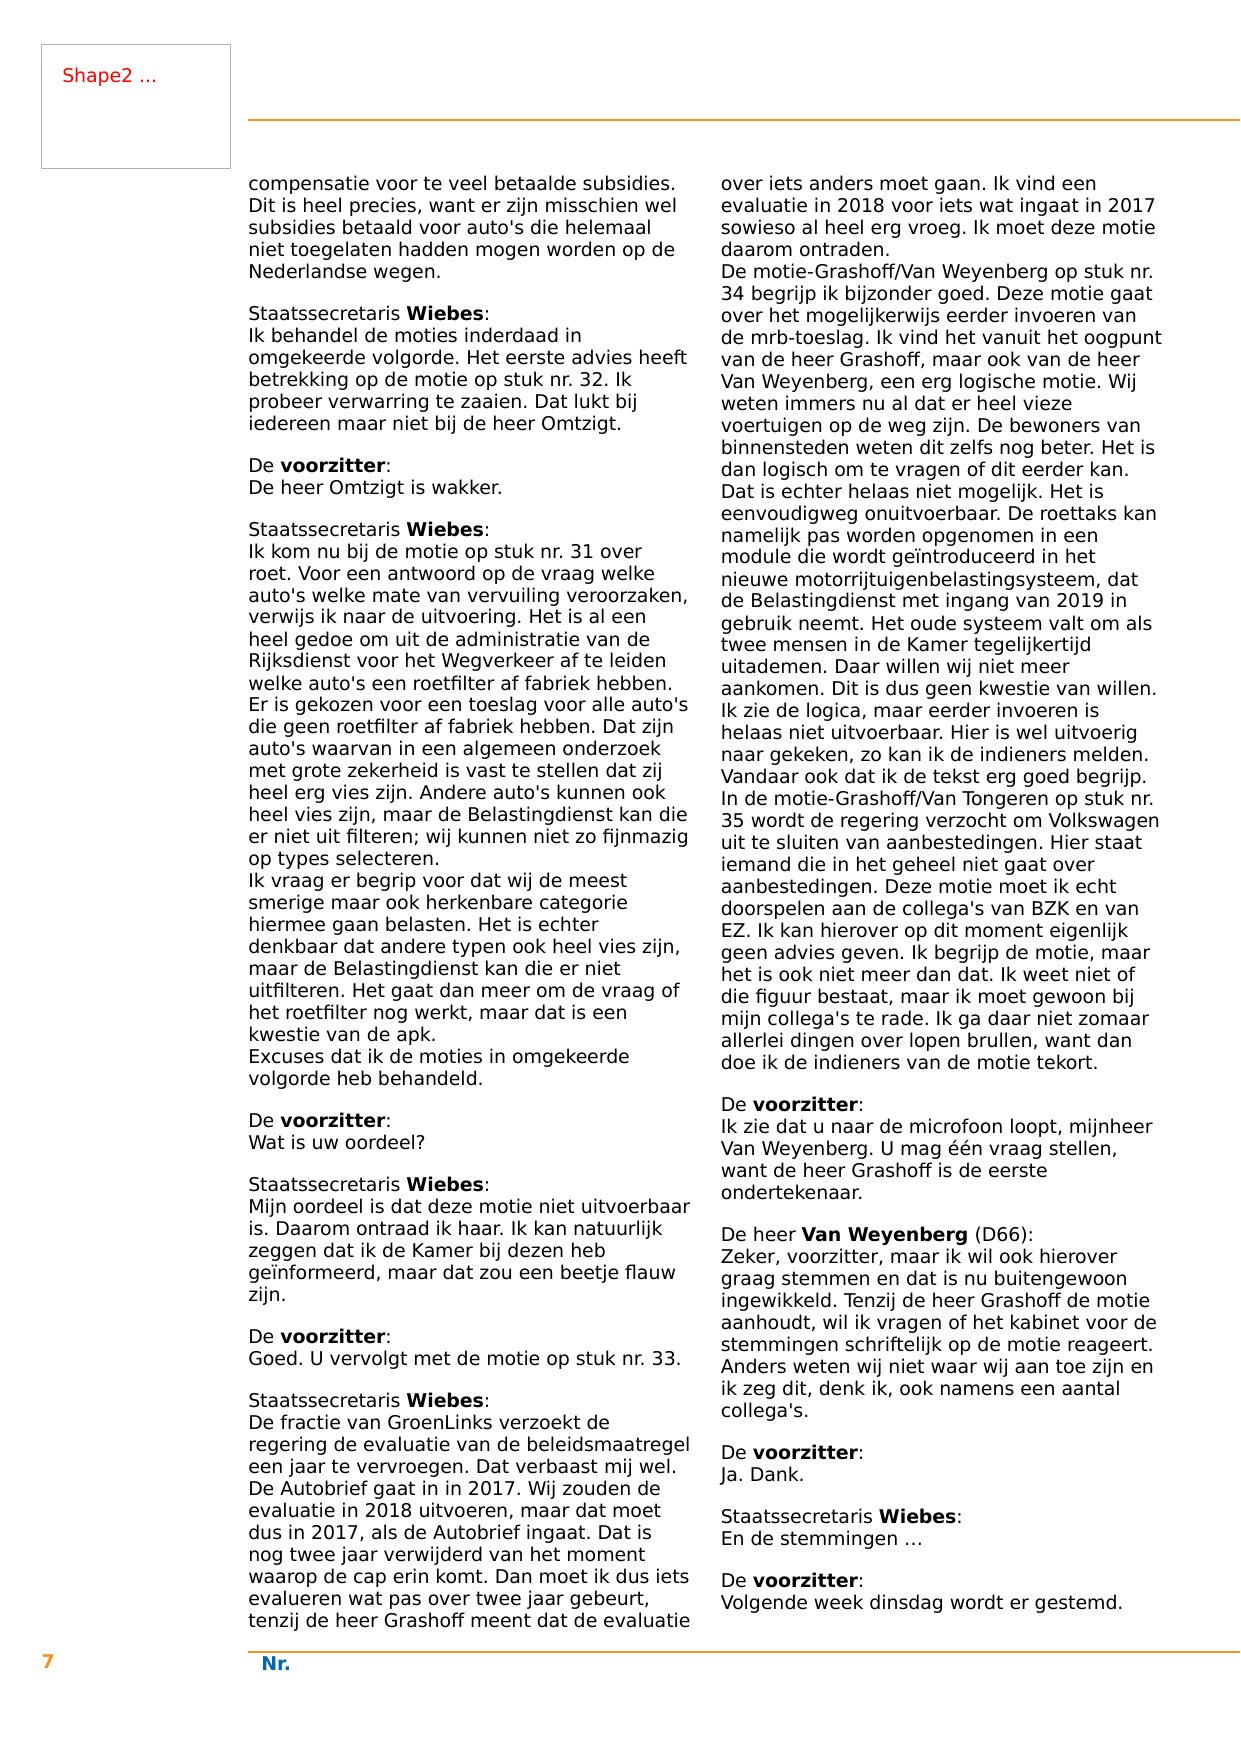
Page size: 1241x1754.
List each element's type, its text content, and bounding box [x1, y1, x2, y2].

text De voorzitter: [248, 454, 691, 477]
text Ik vraag er begrip voor dat wij de meest smerige maar ook herkenbare categorie hiermee gaan belasten. Het is echter denkbaar dat andere typen ook heel vies zijn, maar de Belastingdienst kan die er niet uitfilteren. Het gaat dan meer om de vraag of het roetfilter nog werkt, maar dat is een kwestie van de apk. [248, 870, 691, 1046]
text Goed. U vervolgt met de motie op stuk nr. 33. [248, 1348, 691, 1370]
text De voorzitter: [721, 1094, 1163, 1116]
text Staatssecretaris Wiebes: [248, 518, 691, 541]
text Zeker, voorzitter, maar ik wil ook hierover graag stemmen en dat is nu buitengewoon ingewikkeld. Tenzij de heer Grashoff de motie aanhoudt, wil ik vragen of het kabinet voor de stemmingen schriftelijk op de motie reageert. Anders weten wij niet waar wij aan toe zijn en ik zeg dit, denk ik, ook namens een aantal collega's. [721, 1246, 1163, 1422]
text Staatssecretaris Wiebes: [248, 1390, 691, 1412]
text Mijn oordeel is dat deze motie niet uitvoerbaar is. Daarom ontraad ik haar. Ik kan natuurlijk zeggen dat ik de Kamer bij dezen heb geïnformeerd, maar dat zou een beetje flauw zijn. [248, 1196, 691, 1306]
text Staatssecretaris Wiebes: [248, 303, 691, 325]
text De heer Omtzigt is wakker. [248, 477, 691, 498]
text Wat is uw oordeel? [248, 1132, 691, 1154]
text Ik kom nu bij de motie op stuk nr. 31 over roet. Voor een antwoord op de vraag welke auto's welke mate van vervuiling veroorzaken, verwijs ik naar de uitvoering. Het is al een heel gedoe om uit de administratie van de Rijksdienst voor het Wegverkeer af te leiden welke auto's een roetfilter af fabriek hebben. Er is gekozen voor een toeslag voor alle auto's die geen roetfilter af fabriek hebben. Dat zijn auto's waarvan in een algemeen onderzoek met grote zekerheid is vast te stellen dat zij heel erg vies zijn. Andere auto's kunnen ook heel vies zijn, maar de Belastingdienst kan die er niet uit filteren; wij kunnen niet zo fijnmazig op types selecteren. [248, 541, 691, 870]
text De motie-Grashoff/Van Weyenberg op stuk nr. 34 begrijp ik bijzonder goed. Deze motie gaat over het mogelijkerwijs eerder invoeren van de mrb-toeslag. Ik vind het vanuit het oogpunt van de heer Grashoff, maar ook van de heer Van Weyenberg, een erg logische motie. Wij weten immers nu al dat er heel vieze voertuigen op de weg zijn. De bewoners van binnensteden weten dit zelfs nog beter. Het is dan logisch om te vragen of dit eerder kan. Dat is echter helaas niet mogelijk. Het is eenvoudigweg onuitvoerbaar. De roettaks kan namelijk pas worden opgenomen in een module die wordt geïntroduceerd in het nieuwe motorrijtuigenbelastingsysteem, dat de Belastingdienst met ingang van 2019 in gebruik neemt. Het oude systeem valt om als twee mensen in de Kamer tegelijkertijd uitademen. Daar willen wij niet meer aankomen. Dit is dus geen kwestie van willen. Ik zie de logica, maar eerder invoeren is helaas niet uitvoerbaar. Hier is wel uitvoerig naar gekeken, zo kan ik de indieners melden. Vandaar ook dat ik de tekst erg goed begrijp. [721, 261, 1163, 788]
text Volgende week dinsdag wordt er gestemd. [721, 1592, 1163, 1613]
text Excuses dat ik de moties in omgekeerde volgorde heb behandeld. [248, 1046, 691, 1090]
text Staatssecretaris Wiebes: [248, 1174, 691, 1196]
text Staatssecretaris Wiebes: [721, 1506, 1163, 1528]
text Ik zie dat u naar de microfoon loopt, mijnheer Van Weyenberg. U mag één vraag stellen, want de heer Grashoff is de eerste ondertekenaar. [721, 1116, 1163, 1204]
text over iets anders moet gaan. Ik vind een evaluatie in 2018 voor iets wat ingaat in 2017 sowieso al heel erg vroeg. Ik moet deze motie daarom ontraden. [721, 173, 1163, 261]
text De voorzitter: [248, 1110, 691, 1132]
text In de motie-Grashoff/Van Tongeren op stuk nr. 35 wordt de regering verzocht om Volkswagen uit te sluiten van aanbestedingen. Hier staat iemand die in het geheel niet gaat over aanbestedingen. Deze motie moet ik echt doorspelen aan de collega's van BZK en van EZ. Ik kan hierover op dit moment eigenlijk geen advies geven. Ik begrijp de motie, maar het is ook niet meer dan dat. Ik weet niet of die figuur bestaat, maar ik moet gewoon bij mijn collega's te rade. Ik ga daar niet zomaar allerlei dingen over lopen brullen, want dan doe ik de indieners van de motie tekort. [721, 788, 1163, 1074]
text Ja. Dank. [721, 1464, 1163, 1486]
text De voorzitter: [721, 1569, 1163, 1592]
text De voorzitter: [721, 1442, 1163, 1464]
text De voorzitter: [248, 1326, 691, 1348]
text compensatie voor te veel betaalde subsidies. Dit is heel precies, want er zijn misschien wel subsidies betaald voor auto's die helemaal niet toegelaten hadden mogen worden op de Nederlandse wegen. [248, 173, 691, 283]
text Ik behandel de moties inderdaad in omgekeerde volgorde. Het eerste advies heeft betrekking op de motie op stuk nr. 32. Ik probeer verwarring te zaaien. Dat lukt bij iedereen maar niet bij de heer Omtzigt. [248, 325, 691, 434]
text De heer Van Weyenberg (D66): [721, 1224, 1163, 1246]
text En de stemmingen … [721, 1528, 1163, 1549]
text De fractie van GroenLinks verzoekt de regering de evaluatie van de beleidsmaatregel een jaar te vervroegen. Dat verbaast mij wel. De Autobrief gaat in in 2017. Wij zouden de evaluatie in 2018 uitvoeren, maar dat moet dus in 2017, als de Autobrief ingaat. Dat is nog twee jaar verwijderd van het moment waarop de cap erin komt. Dan moet ik dus iets evalueren wat pas over twee jaar gebeurt, tenzij de heer Grashoff meent dat de evaluatie [248, 1412, 691, 1632]
